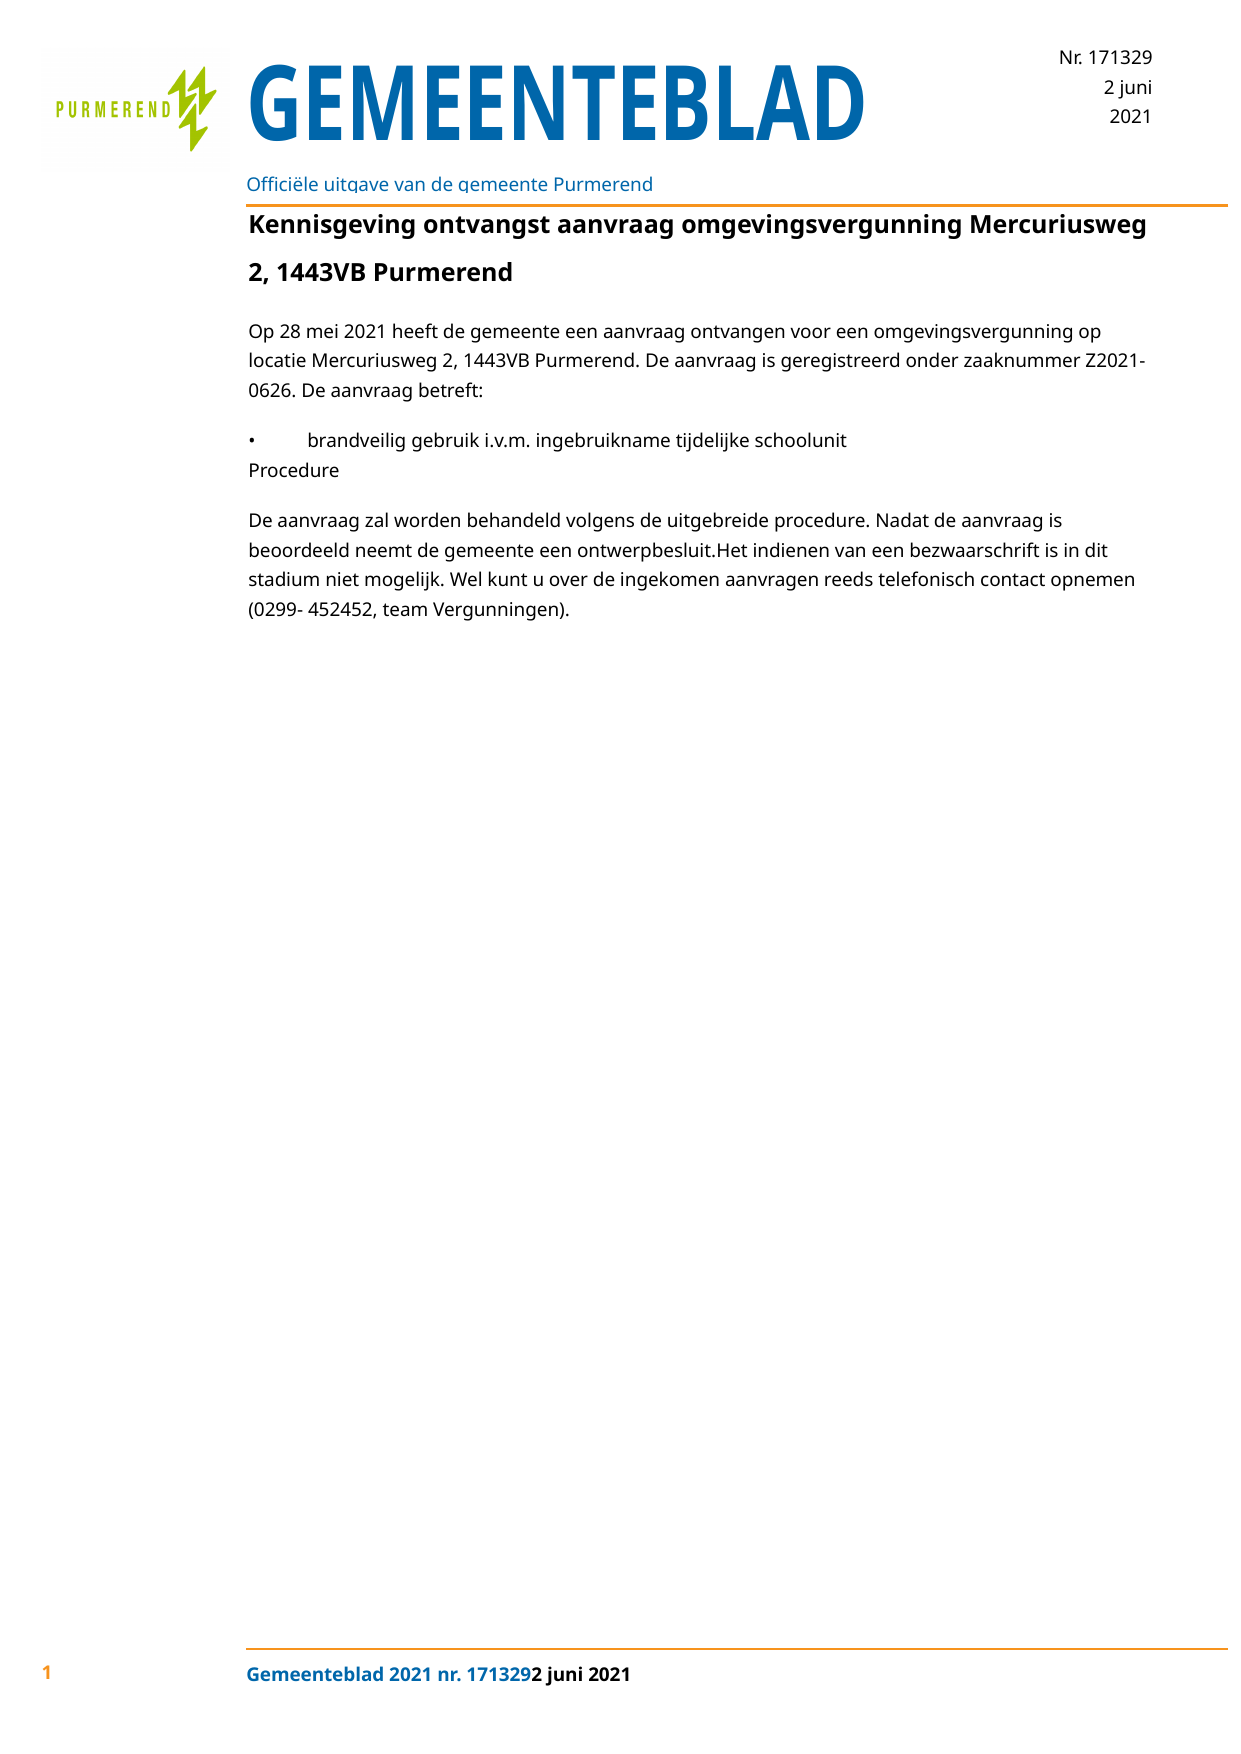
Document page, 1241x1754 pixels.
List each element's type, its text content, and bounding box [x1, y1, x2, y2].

text Procedure [248, 457, 1152, 483]
picture [41, 47, 231, 172]
text Op 28 mei 2021 heeft de gemeente een aanvraag ontvangen voor een omgevingsvergunning op locatie Mercuriusweg 2, 1443VB Purmerend. De aanvraag is geregistreerd onder zaaknummer Z2021-0626. De aanvraag betreft: [248, 318, 1152, 403]
text Kennisgeving ontvangst aanvraag omgevingsvergunning Mercuriusweg 2, 1443VB Purmerend [248, 207, 1152, 288]
text De aanvraag zal worden behandeld volgens de uitgebreide procedure. Nadat de aanvraag is beoordeeld neemt de gemeente een ontwerpbesluit.Het indienen van een bezwaarschrift is in dit stadium niet mogelijk. Wel kunt u over de ingekomen aanvragen reeds telefonisch contact opnemen (0299- 452452, team Vergunningen). [248, 507, 1152, 622]
list brandveilig gebruik i.v.m. ingebruikname tijdelijke schoolunit [248, 427, 1152, 453]
